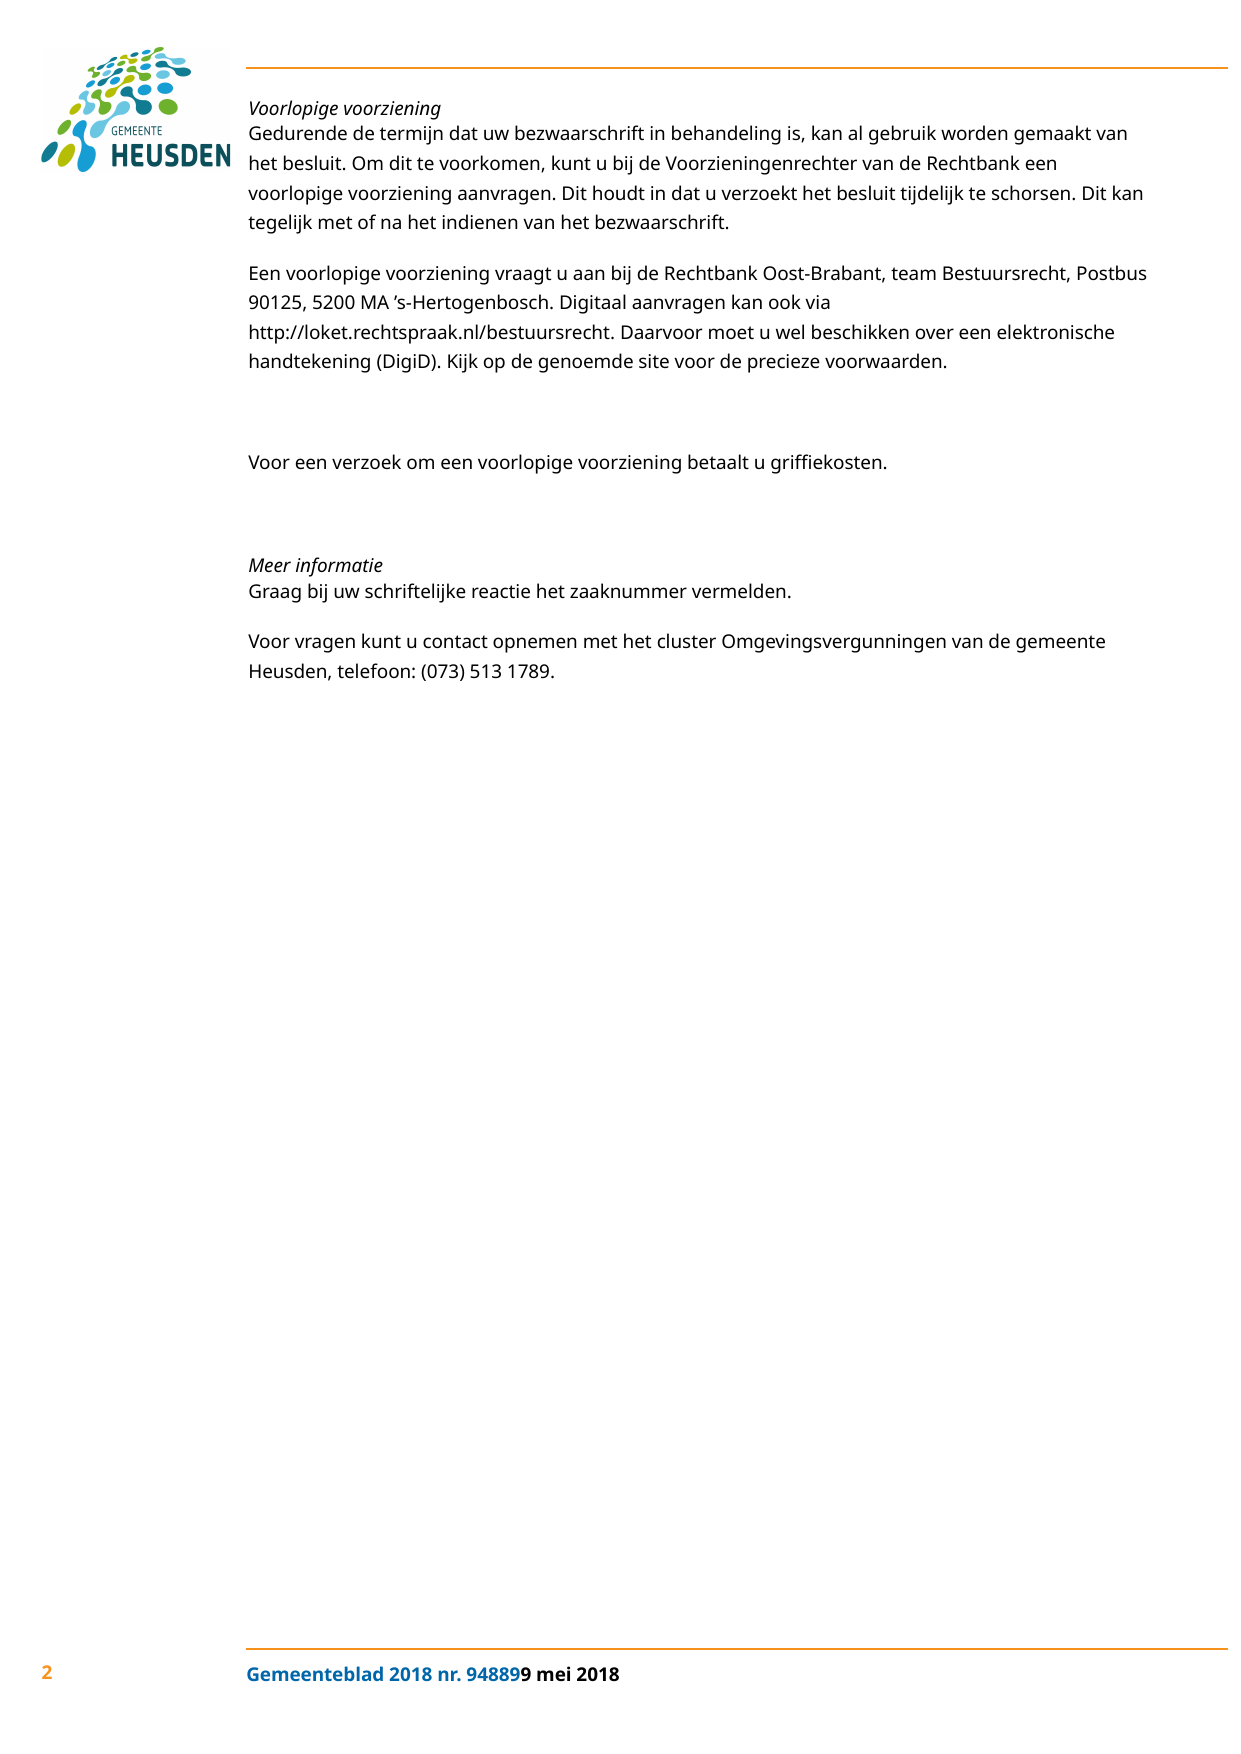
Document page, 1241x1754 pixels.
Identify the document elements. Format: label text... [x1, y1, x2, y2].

text Gedurende de termijn dat uw bezwaarschrift in behandeling is, kan al gebruik worden gemaakt van het besluit. Om dit te voorkomen, kunt u bij de Voorzieningenrechter van de Rechtbank een voorlopige voorziening aanvragen. Dit houdt in dat u verzoekt het besluit tijdelijk te schorsen. Dit kan tegelijk met of na het indienen van het bezwaarschrift. [248, 121, 1152, 235]
picture [41, 47, 231, 172]
text Graag bij uw schriftelijke reactie het zaaknummer vermelden. [248, 578, 1152, 604]
text Meer informatie [248, 552, 1152, 578]
text Voorlopige voorziening [248, 95, 1152, 121]
text Een voorlopige voorziening vraagt u aan bij de Rechtbank Oost-Brabant, team Bestuursrecht, Postbus 90125, 5200 MA ’s-Hertogenbosch. Digitaal aanvragen kan ook via http://loket.rechtspraak.nl/bestuursrecht. Daarvoor moet u wel beschikken over een elektronische handtekening (DigiD). Kijk op de genoemde site voor de precieze voorwaarden. [248, 260, 1152, 374]
text Voor een verzoek om een voorlopige voorziening betaalt u griffiekosten. [248, 449, 1152, 475]
text Voor vragen kunt u contact opnemen met het cluster Omgevingsvergunningen van de gemeente Heusden, telefoon: (073) 513 1789. [248, 629, 1152, 684]
